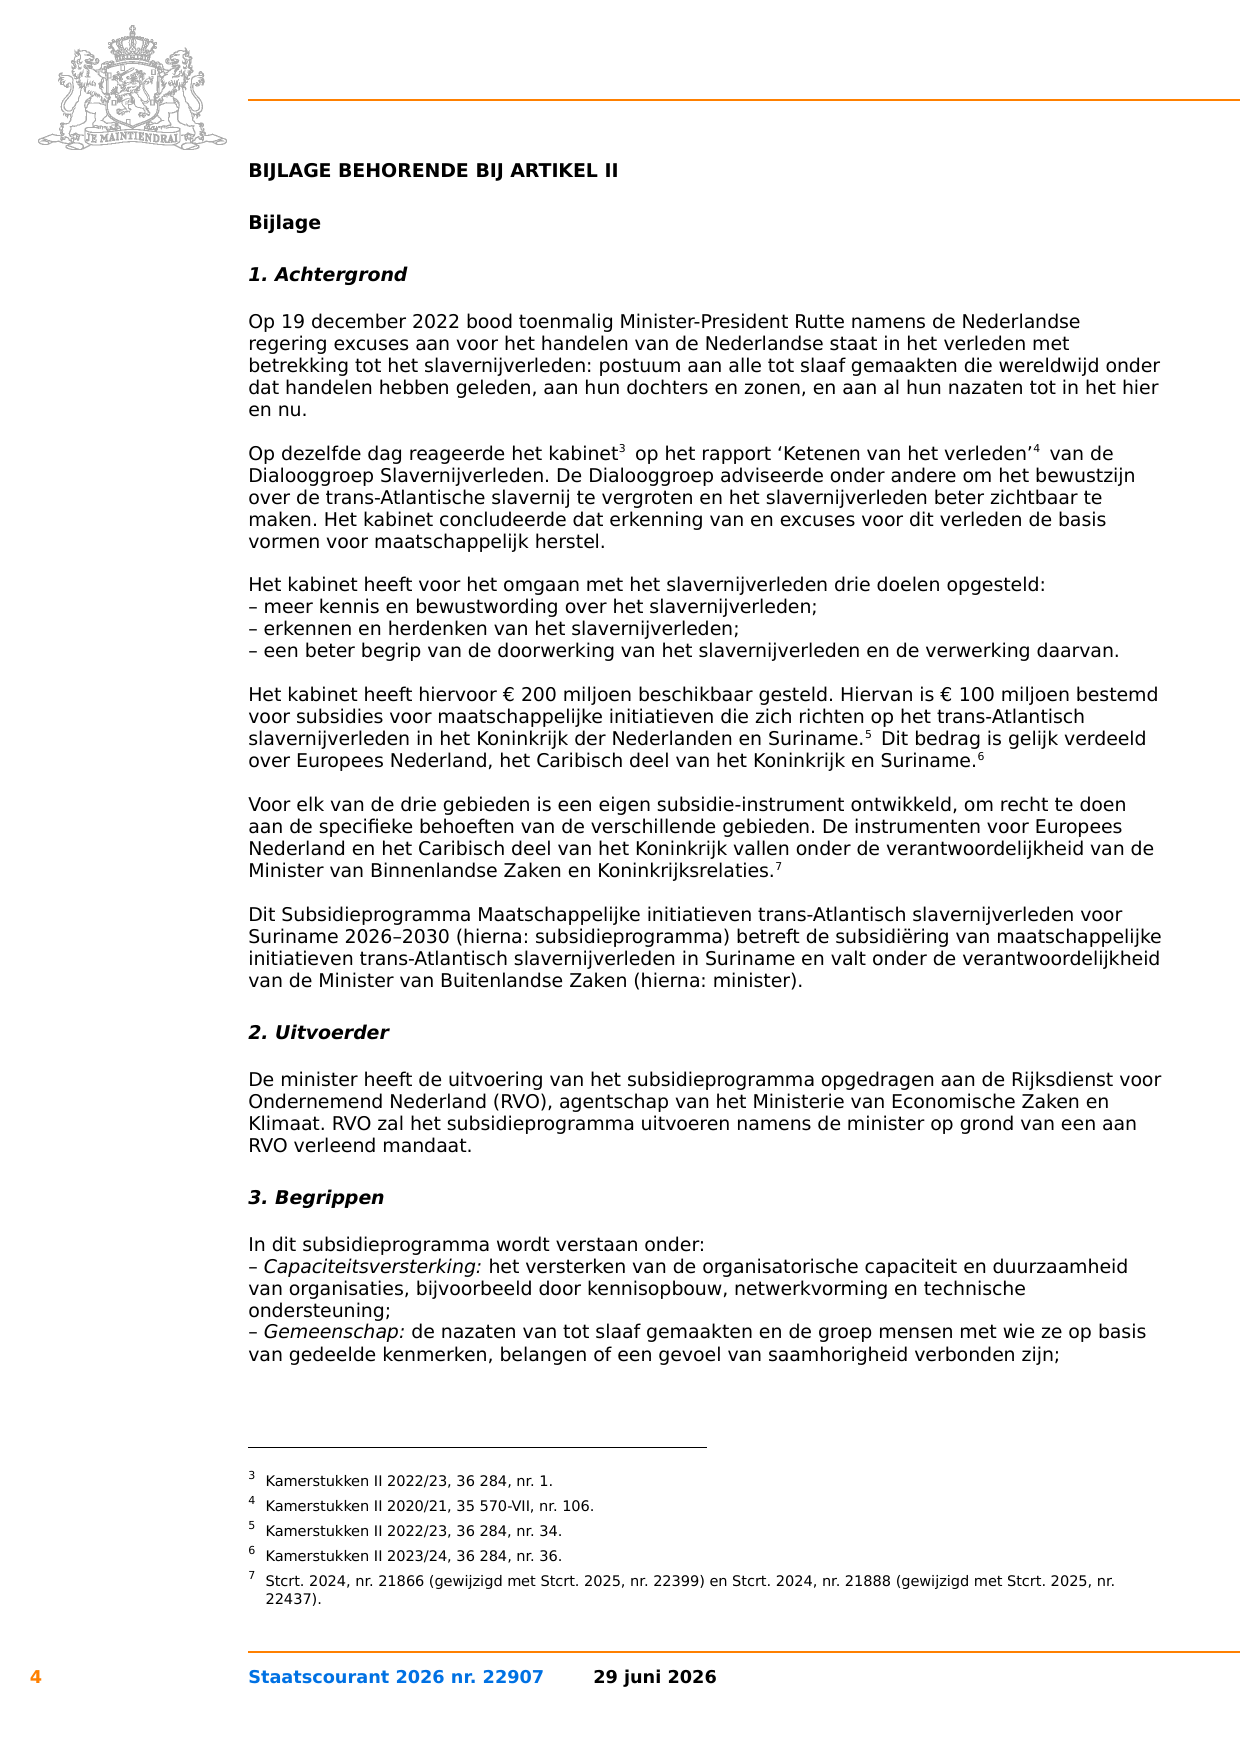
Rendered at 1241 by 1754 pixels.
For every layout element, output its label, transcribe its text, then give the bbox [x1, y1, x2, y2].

text Stcrt. 2024, nr. 21866 (gewijzigd met Stcrt. 2025, nr. 22399) en Stcrt. 2024, nr. 21888 (gewijzigd met Stcrt. 2025, nr. 22437). [248, 1569, 1163, 1608]
text – een beter begrip van de doorwerking van het slavernijverleden en de verwerking daarvan. [248, 640, 1163, 662]
subtitle 1. Achtergrond [248, 264, 1163, 286]
text – Gemeenschap: de nazaten van tot slaaf gemaakten en de groep mensen met wie ze op basis van gedeelde kenmerken, belangen of een gevoel van saamhorigheid verbonden zijn; [248, 1321, 1163, 1365]
text Het kabinet heeft voor het omgaan met het slavernijverleden drie doelen opgesteld: [248, 574, 1163, 596]
text – meer kennis en bewustwording over het slavernijverleden; [248, 596, 1163, 618]
text Kamerstukken II 2022/23, 36 284, nr. 1. [248, 1469, 1163, 1491]
text Kamerstukken II 2022/23, 36 284, nr. 34. [248, 1519, 1163, 1541]
text Voor elk van de drie gebieden is een eigen subsidie-instrument ontwikkeld, om recht te doen aan de specifieke behoeften van de verschillende gebieden. De instrumenten voor Europees Nederland en het Caribisch deel van het Koninkrijk vallen onder de verantwoordelijkheid van de Minister van Binnenlandse Zaken en Koninkrijksrelaties. [248, 794, 1163, 882]
text Kamerstukken II 2020/21, 35 570-VII, nr. 106. [248, 1494, 1163, 1516]
subtitle BIJLAGE BEHORENDE BIJ ARTIKEL II [248, 160, 1163, 182]
picture [38, 25, 227, 150]
subtitle 2. Uitvoerder [248, 1022, 1163, 1044]
text Op 19 december 2022 bood toenmalig Minister-President Rutte namens de Nederlandse regering excuses aan voor het handelen van de Nederlandse staat in het verleden met betrekking tot het slavernijverleden: postuum aan alle tot slaaf gemaakten die wereldwijd onder dat handelen hebben geleden, aan hun dochters en zonen, en aan al hun nazaten tot in het hier en nu. [248, 311, 1163, 421]
subtitle Bijlage [248, 212, 1163, 234]
text Kamerstukken II 2023/24, 36 284, nr. 36. [248, 1544, 1163, 1566]
text In dit subsidieprogramma wordt verstaan onder: [248, 1233, 1163, 1256]
text – erkennen en herdenken van het slavernijverleden; [248, 618, 1163, 640]
text Dit Subsidieprogramma Maatschappelijke initiatieven trans-Atlantisch slavernijverleden voor Suriname 2026–2030 (hierna: subsidieprogramma) betreft de subsidiëring van maatschappelijke initiatieven trans-Atlantisch slavernijverleden in Suriname en valt onder de verantwoordelijkheid van de Minister van Buitenlandse Zaken (hierna: minister). [248, 904, 1163, 992]
text De minister heeft de uitvoering van het subsidieprogramma opgedragen aan de Rijksdienst voor Ondernemend Nederland (RVO), agentschap van het Ministerie van Economische Zaken en Klimaat. RVO zal het subsidieprogramma uitvoeren namens de minister op grond van een aan RVO verleend mandaat. [248, 1069, 1163, 1157]
text Het kabinet heeft hiervoor € 200 miljoen beschikbaar gesteld. Hiervan is € 100 miljoen bestemd voor subsidies voor maatschappelijke initiatieven die zich richten op het trans-Atlantisch slavernijverleden in het Koninkrijk der Nederlanden en Suriname. Dit bedrag is gelijk verdeeld over Europees Nederland, het Caribisch deel van het Koninkrijk en Suriname. [248, 684, 1163, 772]
subtitle 3. Begrippen [248, 1187, 1163, 1208]
text Op dezelfde dag reageerde het kabinet op het rapport ‘Ketenen van het verleden’ van de Dialooggroep Slavernijverleden. De Dialooggroep adviseerde onder andere om het bewustzijn over de trans-Atlantische slavernij te vergroten en het slavernijverleden beter zichtbaar te maken. Het kabinet concludeerde dat erkenning van en excuses voor dit verleden de basis vormen voor maatschappelijk herstel. [248, 443, 1163, 552]
text – Capaciteitsversterking: het versterken van de organisatorische capaciteit en duurzaamheid van organisaties, bijvoorbeeld door kennisopbouw, netwerkvorming en technische ondersteuning; [248, 1256, 1163, 1321]
